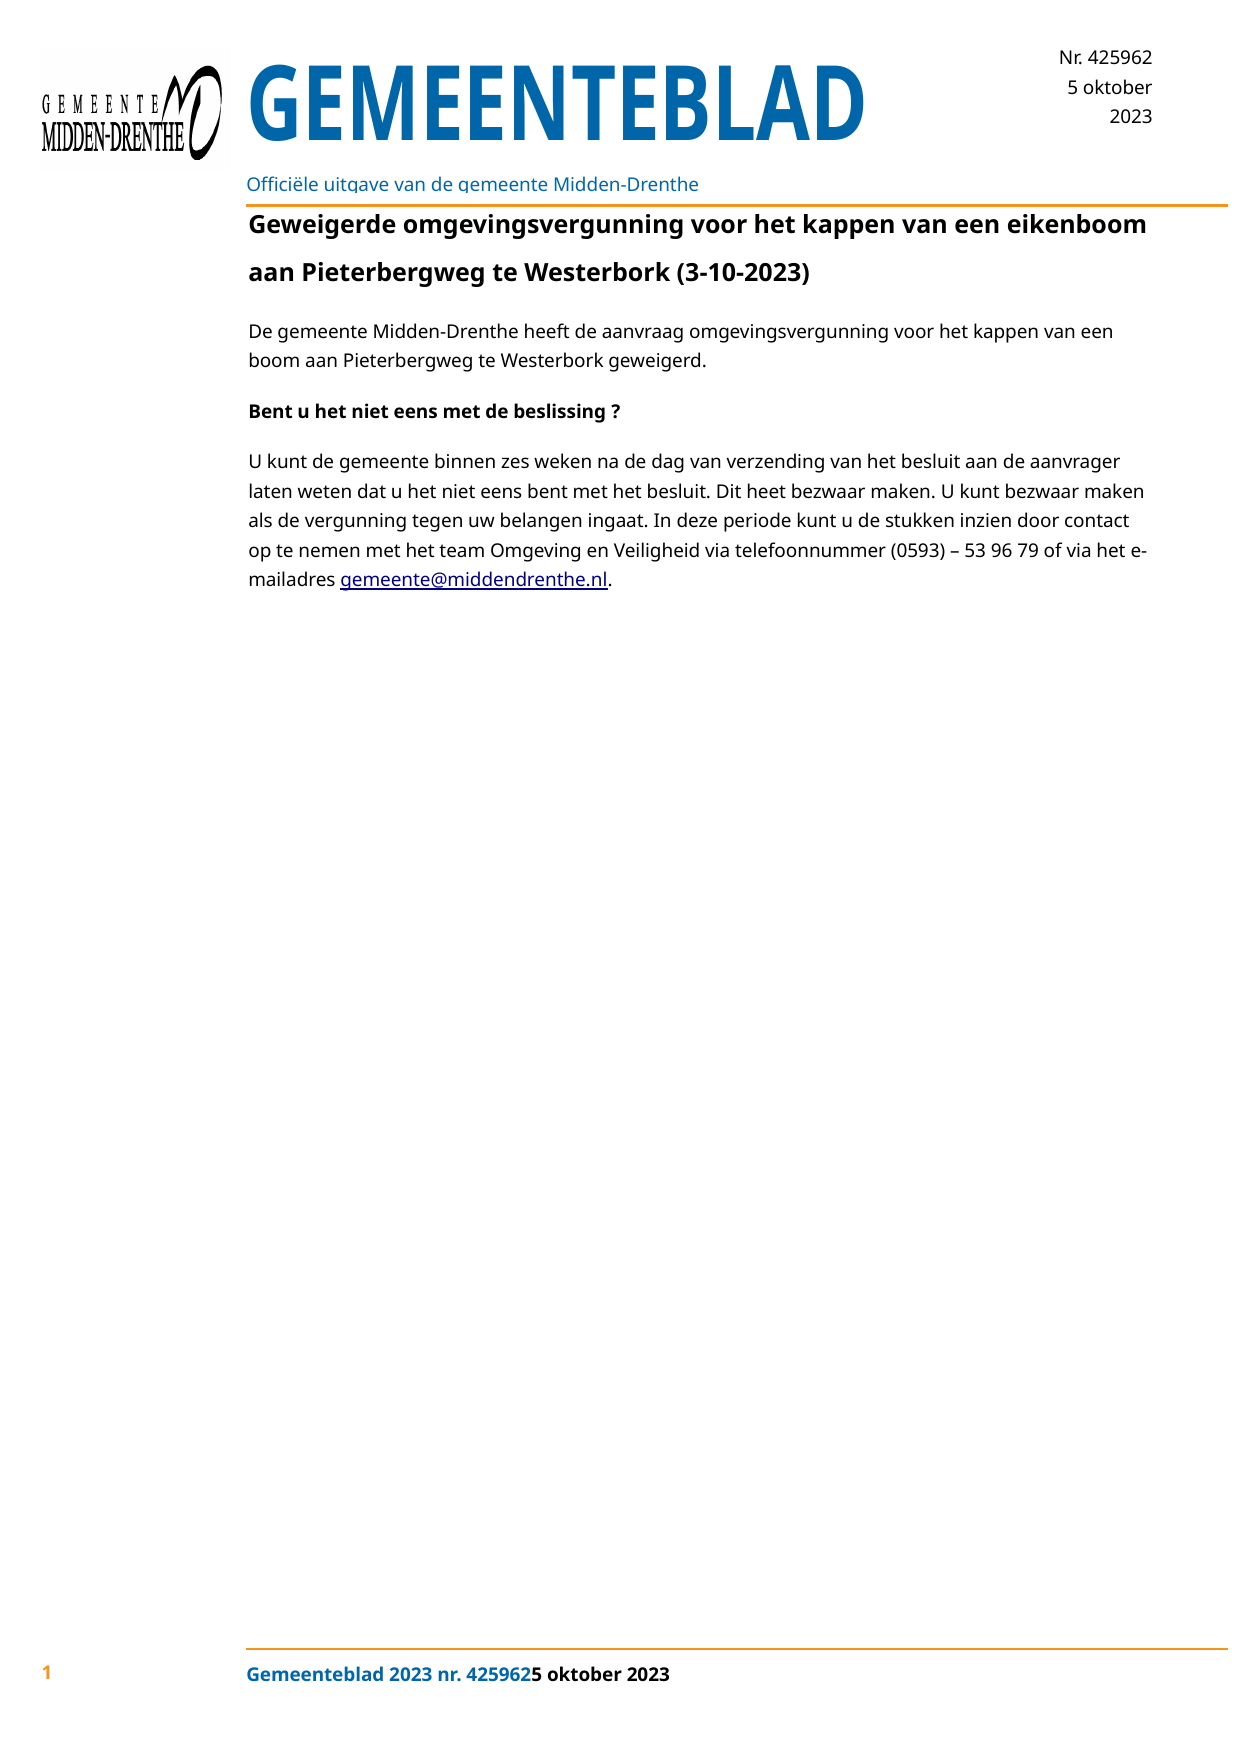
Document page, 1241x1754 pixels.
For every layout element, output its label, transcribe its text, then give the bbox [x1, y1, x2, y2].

text De gemeente Midden-Drenthe heeft de aanvraag omgevingsvergunning voor het kappen van een boom aan Pieterbergweg te Westerbork geweigerd. [248, 318, 1152, 373]
text Geweigerde omgevingsvergunning voor het kappen van een eikenboom aan Pieterbergweg te Westerbork (3-10-2023) [248, 207, 1152, 288]
text Bent u het niet eens met de beslissing ? [248, 398, 1152, 424]
text U kunt de gemeente binnen zes weken na de dag van verzending van het besluit aan de aanvrager laten weten dat u het niet eens bent met het besluit. Dit heet bezwaar maken. U kunt bezwaar maken als de vergunning tegen uw belangen ingaat. In deze periode kunt u de stukken inzien door contact op te nemen met het team Omgeving en Veiligheid via telefoonnummer (0593) – 53 96 79 of via het e-mailadres gemeente@middendrenthe.nl. [248, 448, 1152, 592]
picture [41, 47, 231, 172]
